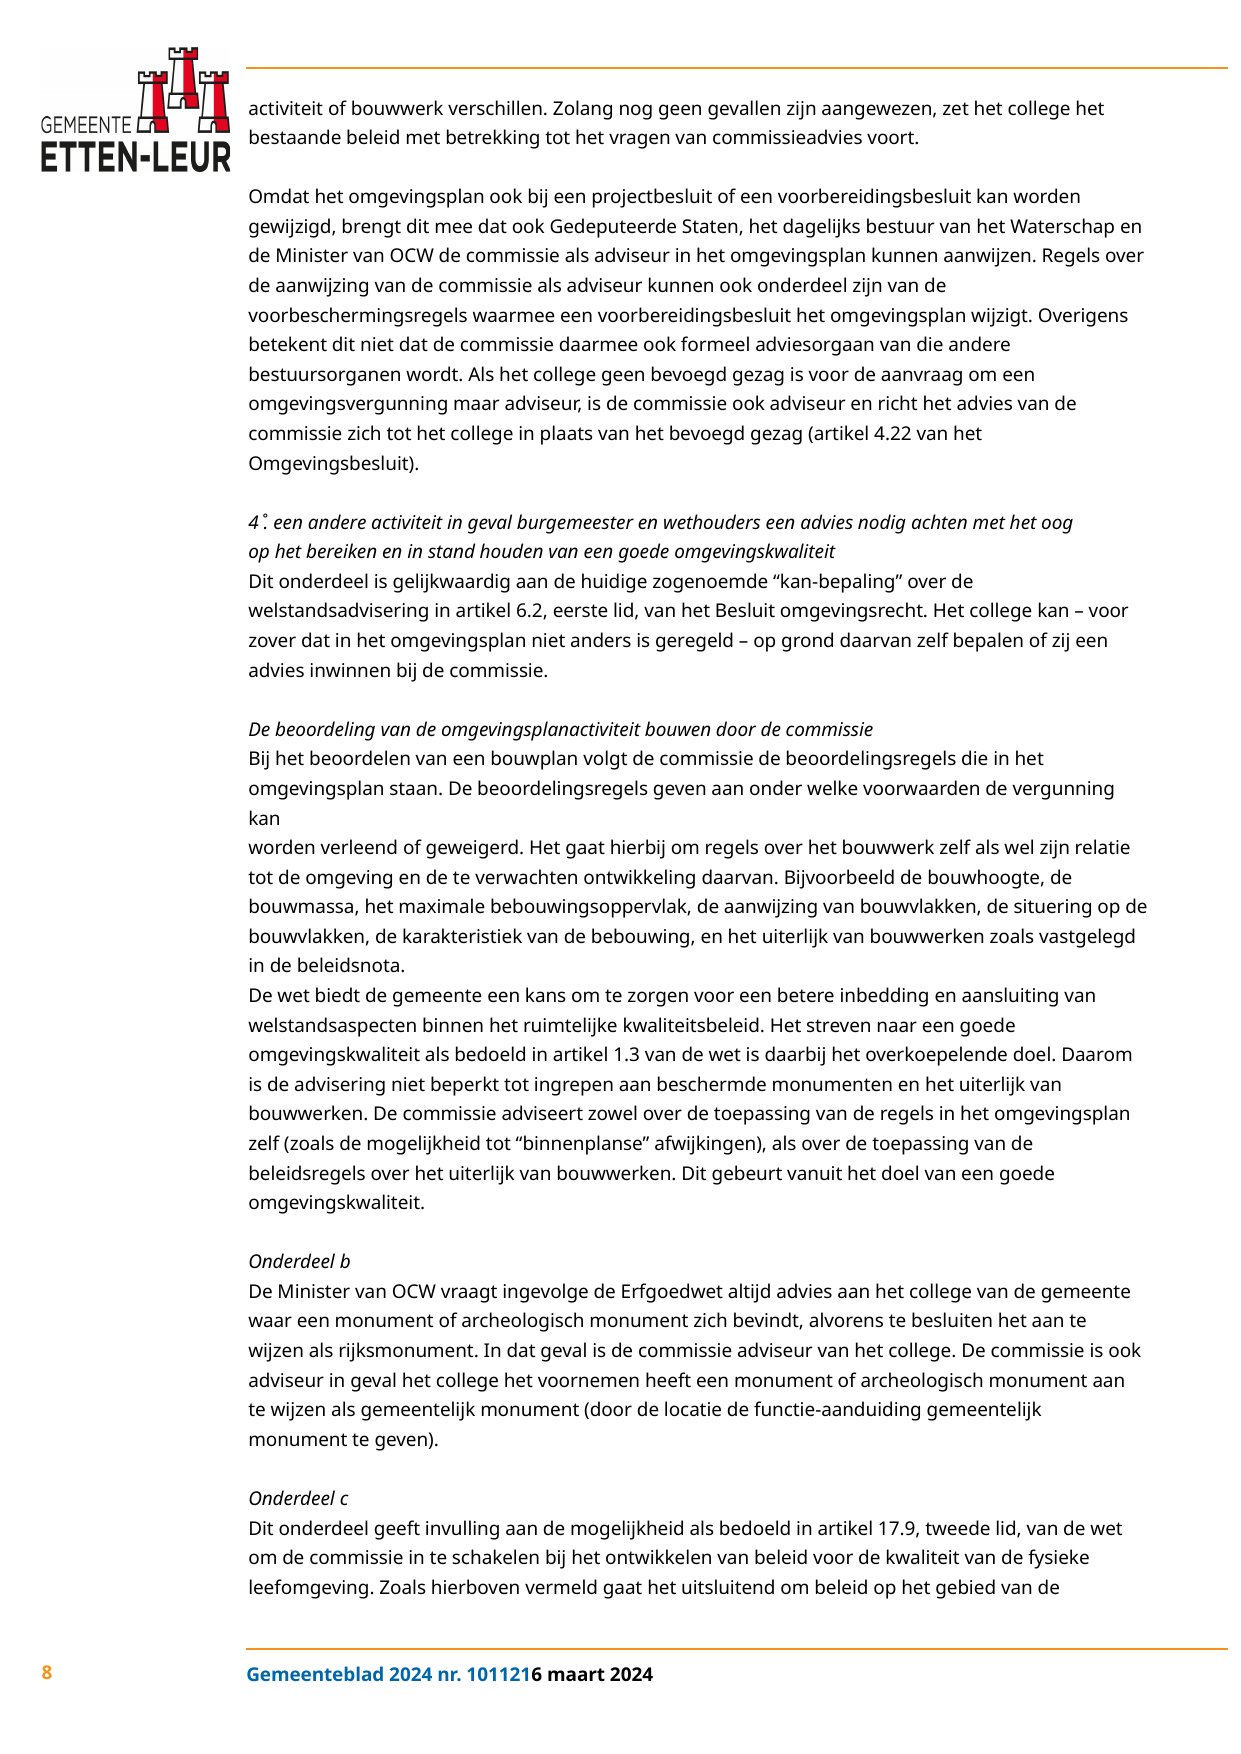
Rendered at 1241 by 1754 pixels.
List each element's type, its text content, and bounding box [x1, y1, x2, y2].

text bouwwerken. De commissie adviseert zowel over de toepassing van de regels in het omgevingsplan [248, 1101, 1152, 1126]
text Omdat het omgevingsplan ook bij een projectbesluit of een voorbereidingsbesluit kan worden [248, 183, 1152, 209]
text zover dat in het omgevingsplan niet anders is geregeld – op grond daarvan zelf bepalen of zij een [248, 627, 1152, 653]
text commissie zich tot het college in plaats van het bevoegd gezag (artikel 4.22 van het [248, 420, 1152, 446]
text tot de omgeving en de te verwachten ontwikkeling daarvan. Bijvoorbeeld de bouwhoogte, de [248, 864, 1152, 890]
text Dit onderdeel geeft invulling aan de mogelijkheid als bedoeld in artikel 17.9, tweede lid, van de wet om de commissie in te schakelen bij het ontwikkelen van beleid voor de kwaliteit van de fysieke leefomgeving. Zoals hierboven vermeld gaat het uitsluitend om beleid op het gebied van de [248, 1515, 1152, 1600]
picture [41, 47, 231, 172]
text De wet biedt de gemeente een kans om te zorgen voor een betere inbedding en aansluiting van [248, 982, 1152, 1008]
text welstandsaspecten binnen het ruimtelijke kwaliteitsbeleid. Het streven naar een goede [248, 1012, 1152, 1038]
text is de advisering niet beperkt tot ingrepen aan beschermde monumenten en het uiterlijk van [248, 1071, 1152, 1097]
text te wijzen als gemeentelijk monument (door de locatie de functie-aanduiding gemeentelijk [248, 1396, 1152, 1422]
text de Minister van OCW de commissie als adviseur in het omgevingsplan kunnen aanwijzen. Regels over [248, 243, 1152, 268]
text monument te geven). [248, 1426, 1152, 1452]
text welstandsadvisering in artikel 6.2, eerste lid, van het Besluit omgevingsrecht. Het college kan – voor [248, 598, 1152, 623]
text omgevingsvergunning maar adviseur, is de commissie ook adviseur en richt het advies van de [248, 391, 1152, 416]
text wijzen als rijksmonument. In dat geval is de commissie adviseur van het college. De commissie is ook [248, 1337, 1152, 1363]
text beleidsregels over het uiterlijk van bouwwerken. Dit gebeurt vanuit het doel van een goede [248, 1160, 1152, 1186]
text Onderdeel b [248, 1248, 1152, 1274]
text Bij het beoordelen van een bouwplan volgt de commissie de beoordelingsregels die in het [248, 746, 1152, 771]
text zelf (zoals de mogelijkheid tot “binnenplanse” afwijkingen), als over de toepassing van de [248, 1130, 1152, 1156]
text omgevingsplan staan. De beoordelingsregels geven aan onder welke voorwaarden de vergunning kan [248, 775, 1152, 831]
text Omgevingsbesluit). [248, 450, 1152, 476]
text Dit onderdeel is gelijkwaardig aan de huidige zogenoemde “kan-bepaling” over de [248, 568, 1152, 594]
text Onderdeel c [248, 1485, 1152, 1511]
text de aanwijzing van de commissie als adviseur kunnen ook onderdeel zijn van de [248, 272, 1152, 298]
text bestuursorganen wordt. Als het college geen bevoegd gezag is voor de aanvraag om een [248, 361, 1152, 387]
text op het bereiken en in stand houden van een goede omgevingskwaliteit [248, 538, 1152, 564]
text De Minister van OCW vraagt ingevolge de Erfgoedwet altijd advies aan het college van de gemeente [248, 1278, 1152, 1304]
text gewijzigd, brengt dit mee dat ook Gedeputeerde Staten, het dagelijks bestuur van het Waterschap en [248, 213, 1152, 239]
text waar een monument of archeologisch monument zich bevindt, alvorens te besluiten het aan te [248, 1308, 1152, 1333]
text bestaande beleid met betrekking tot het vragen van commissieadvies voort. [248, 124, 1152, 150]
text omgevingskwaliteit. [248, 1189, 1152, 1215]
text activiteit of bouwwerk verschillen. Zolang nog geen gevallen zijn aangewezen, zet het college het [248, 95, 1152, 121]
text voorbeschermingsregels waarmee een voorbereidingsbesluit het omgevingsplan wijzigt. Overigens [248, 302, 1152, 328]
text omgevingskwaliteit als bedoeld in artikel 1.3 van de wet is daarbij het overkoepelende doel. Daarom [248, 1041, 1152, 1067]
text betekent dit niet dat de commissie daarmee ook formeel adviesorgaan van die andere [248, 331, 1152, 357]
text De beoordeling van de omgevingsplanactiviteit bouwen door de commissie [248, 716, 1152, 742]
text worden verleend of geweigerd. Het gaat hierbij om regels over het bouwwerk zelf als wel zijn relatie [248, 834, 1152, 860]
text in de beleidsnota. [248, 953, 1152, 978]
text bouwmassa, het maximale bebouwingsoppervlak, de aanwijzing van bouwvlakken, de situering op de [248, 893, 1152, 919]
text adviseur in geval het college het voornemen heeft een monument of archeologisch monument aan [248, 1367, 1152, 1393]
text advies inwinnen bij de commissie. [248, 657, 1152, 683]
text bouwvlakken, de karakteristiek van de bebouwing, en het uiterlijk van bouwwerken zoals vastgelegd [248, 923, 1152, 949]
text 4 ̊. een andere activiteit in geval burgemeester en wethouders een advies nodig achten met het oog [248, 509, 1152, 535]
